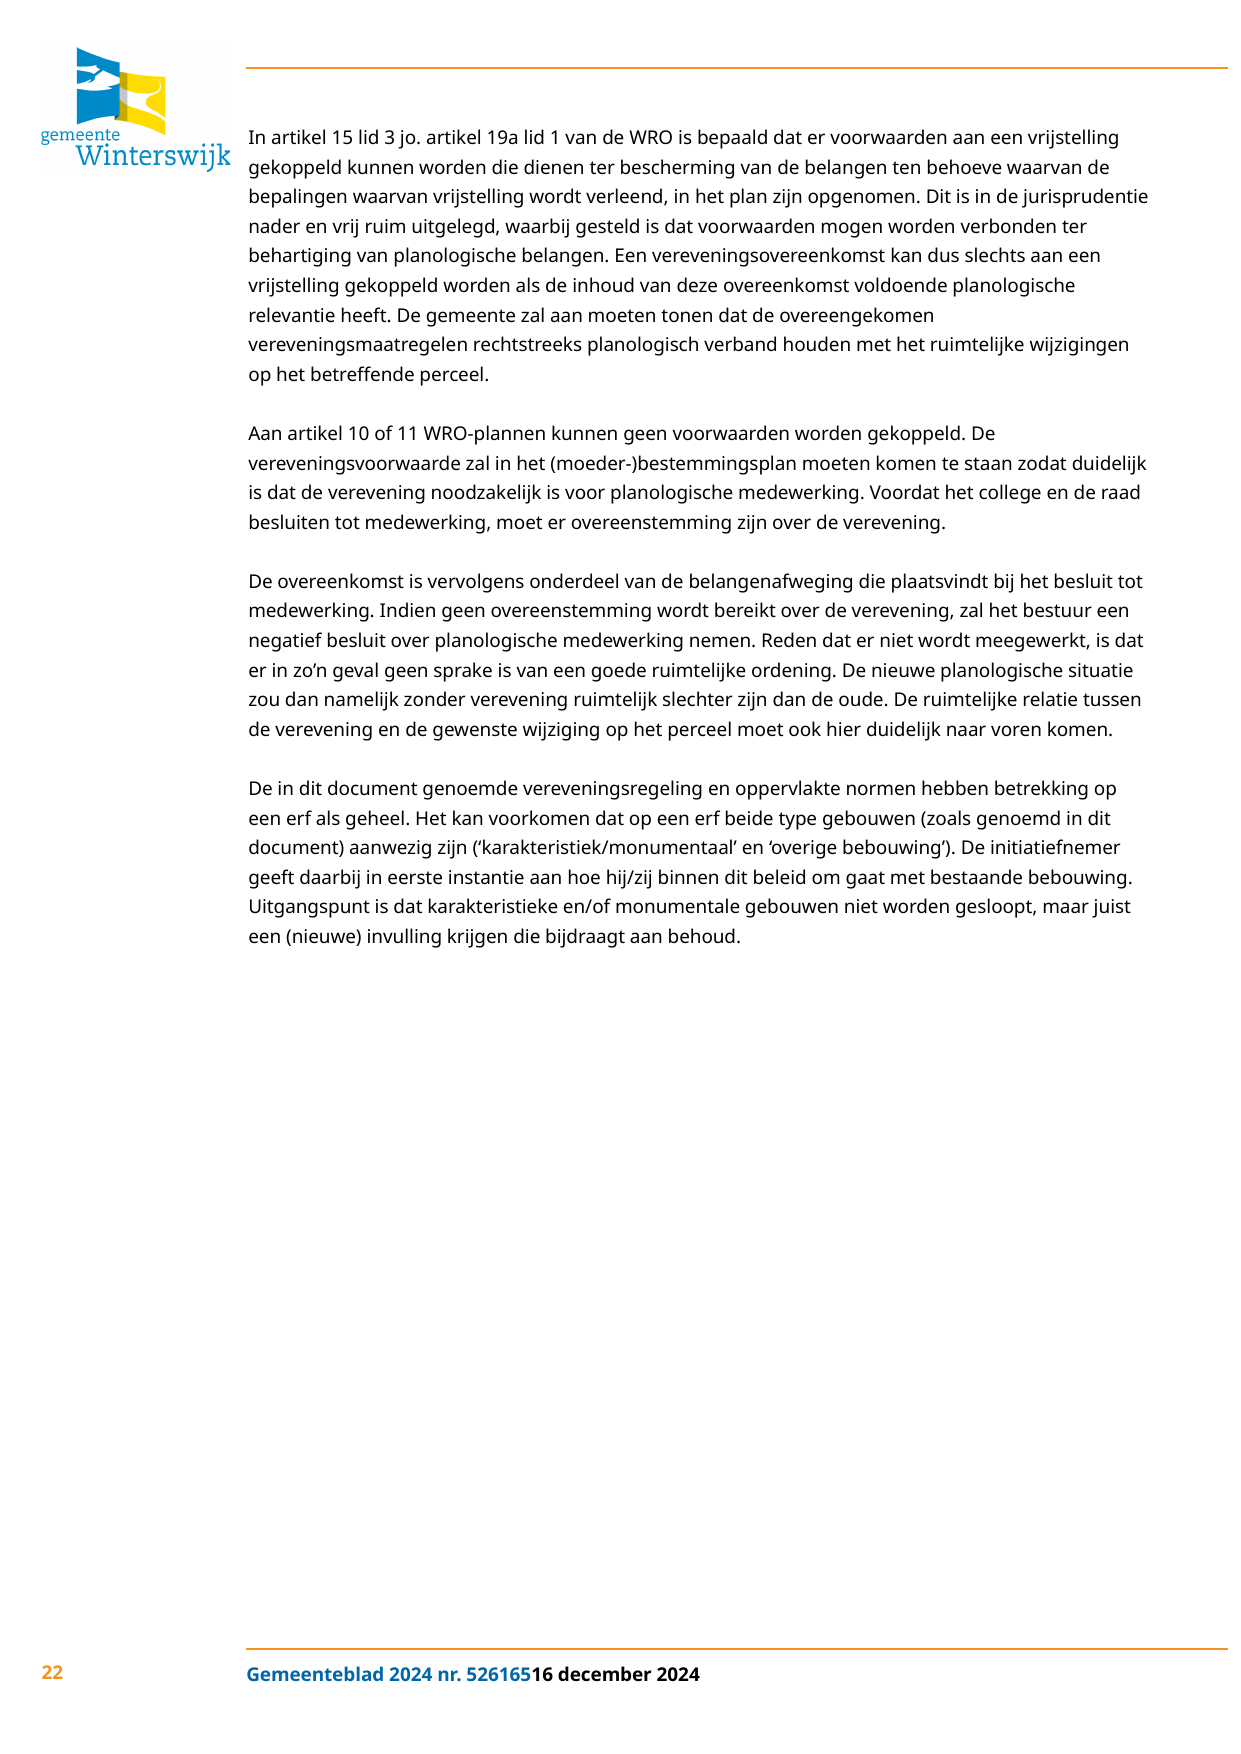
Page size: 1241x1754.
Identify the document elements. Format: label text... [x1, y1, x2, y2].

picture [41, 47, 231, 172]
text Aan artikel 10 of 11 WRO-plannen kunnen geen voorwaarden worden gekoppeld. De vereveningsvoorwaarde zal in het (moeder-)bestemmingsplan moeten komen te staan zodat duidelijk is dat de verevening noodzakelijk is voor planologische medewerking. Voordat het college en de raad besluiten tot medewerking, moet er overeenstemming zijn over de verevening. [248, 420, 1152, 535]
text De in dit document genoemde vereveningsregeling en oppervlakte normen hebben betrekking op een erf als geheel. Het kan voorkomen dat op een erf beide type gebouwen (zoals genoemd in dit document) aanwezig zijn (‘karakteristiek/monumentaal’ en ‘overige bebouwing’). De initiatiefnemer geeft daarbij in eerste instantie aan hoe hij/zij binnen dit beleid om gaat met bestaande bebouwing. Uitgangspunt is dat karakteristieke en/of monumentale gebouwen niet worden gesloopt, maar juist een (nieuwe) invulling krijgen die bijdraagt aan behoud. [248, 775, 1152, 949]
picture [225, 153, 231, 162]
text In artikel 15 lid 3 jo. artikel 19a lid 1 van de WRO is bepaald dat er voorwaarden aan een vrijstelling gekoppeld kunnen worden die dienen ter bescherming van de belangen ten behoeve waarvan de bepalingen waarvan vrijstelling wordt verleend, in het plan zijn opgenomen. Dit is in de jurisprudentie nader en vrij ruim uitgelegd, waarbij gesteld is dat voorwaarden mogen worden verbonden ter behartiging van planologische belangen. Een vereveningsovereenkomst kan dus slechts aan een vrijstelling gekoppeld worden als de inhoud van deze overeenkomst voldoende planologische relevantie heeft. De gemeente zal aan moeten tonen dat de overeengekomen vereveningsmaatregelen rechtstreeks planologisch verband houden met het ruimtelijke wijzigingen op het betreffende perceel. [248, 124, 1152, 387]
text De overeenkomst is vervolgens onderdeel van de belangenafweging die plaatsvindt bij het besluit tot medewerking. Indien geen overeenstemming wordt bereikt over de verevening, zal het bestuur een negatief besluit over planologische medewerking nemen. Reden dat er niet wordt meegewerkt, is dat er in zo’n geval geen sprake is van een goede ruimtelijke ordening. De nieuwe planologische situatie zou dan namelijk zonder verevening ruimtelijk slechter zijn dan de oude. De ruimtelijke relatie tussen de verevening en de gewenste wijziging op het perceel moet ook hier duidelijk naar voren komen. [248, 568, 1152, 742]
